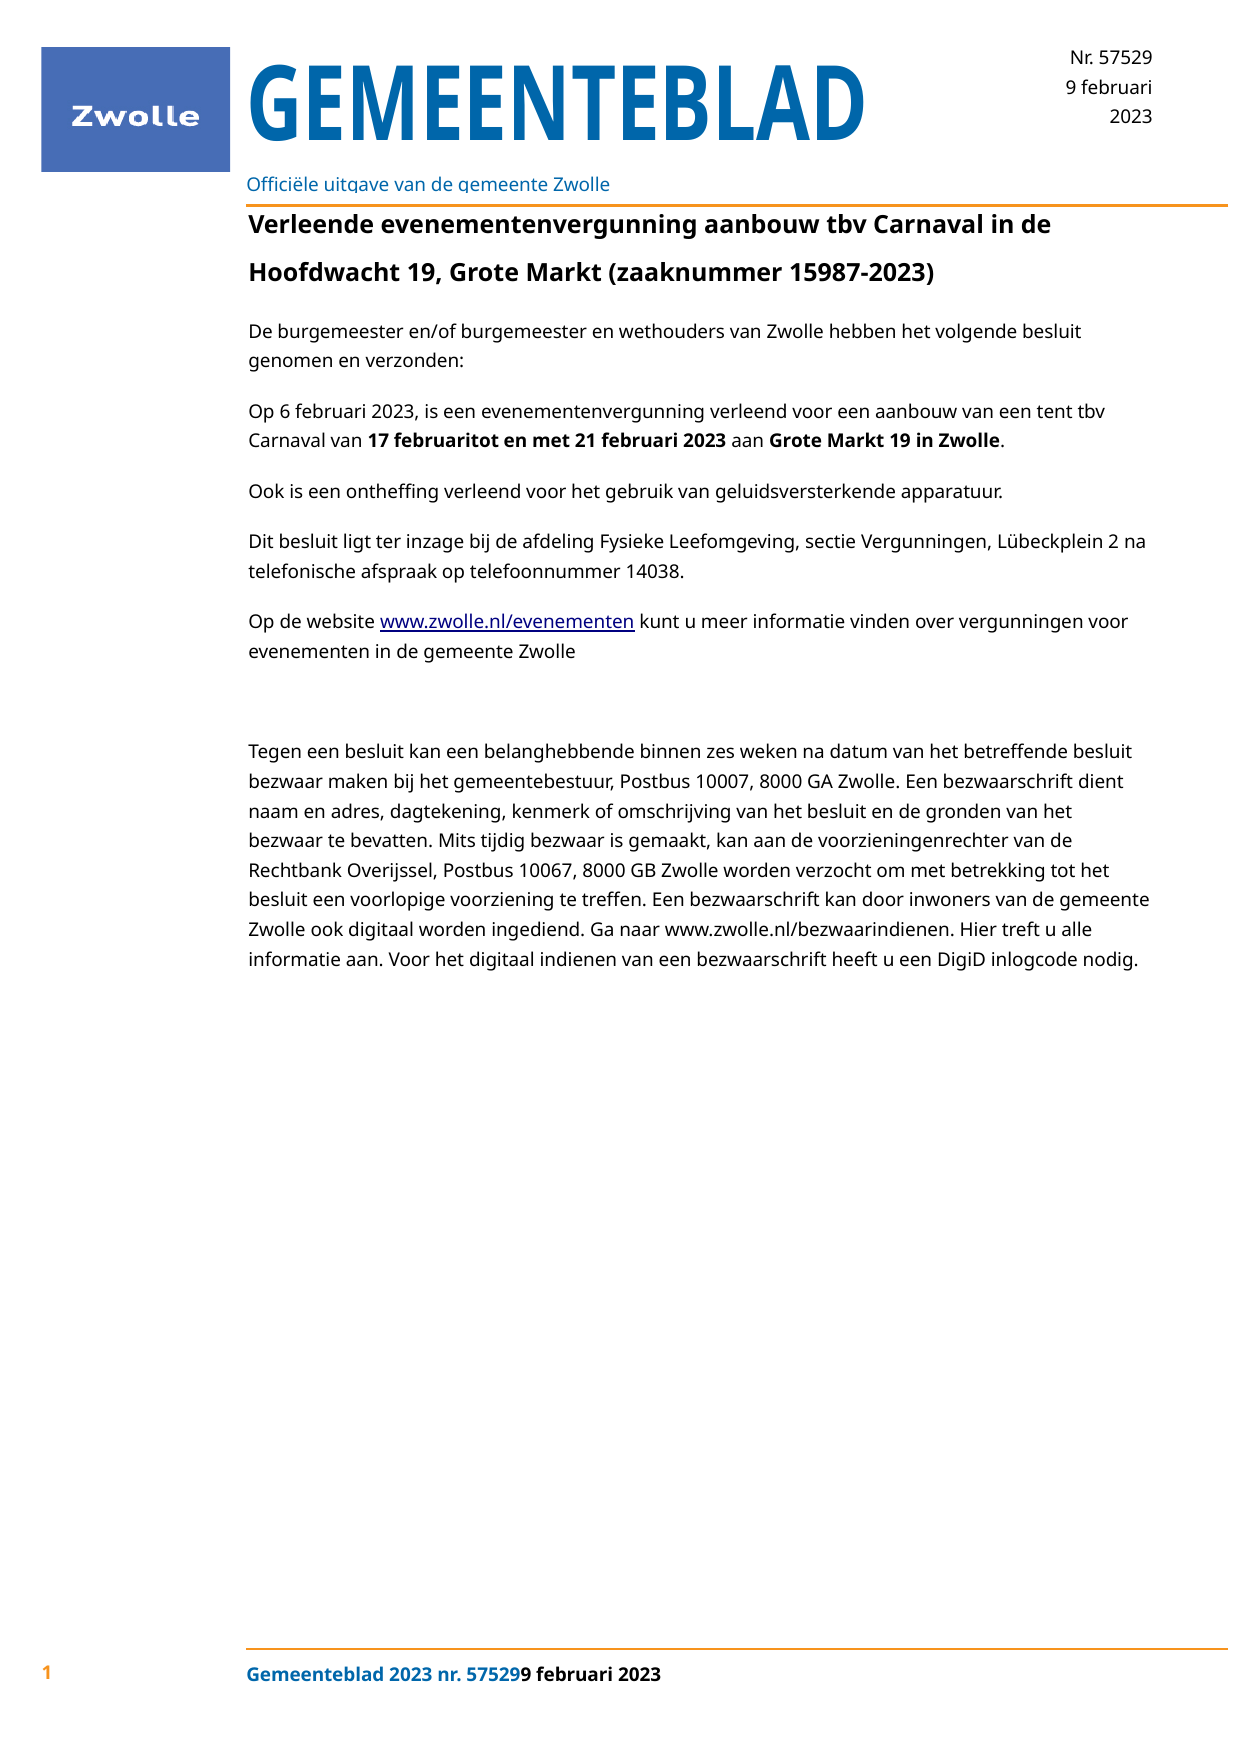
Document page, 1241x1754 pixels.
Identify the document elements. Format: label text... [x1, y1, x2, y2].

text Dit besluit ligt ter inzage bij de afdeling Fysieke Leefomgeving, sectie Vergunningen, Lübeckplein 2 na telefonische afspraak op telefoonnummer 14038. [248, 528, 1152, 584]
text Tegen een besluit kan een belanghebbende binnen zes weken na datum van het betreffende besluit bezwaar maken bij het gemeentebestuur, Postbus 10007, 8000 GA Zwolle. Een bezwaarschrift dient naam en adres, dagtekening, kenmerk of omschrijving van het besluit en de gronden van het bezwaar te bevatten. Mits tijdig bezwaar is gemaakt, kan aan de voorzieningenrechter van de Rechtbank Overijssel, Postbus 10067, 8000 GB Zwolle worden verzocht om met betrekking tot het besluit een voorlopige voorziening te treffen. Een bezwaarschrift kan door inwoners van de gemeente Zwolle ook digitaal worden ingediend. Ga naar www.zwolle.nl/bezwaarindienen. Hier treft u alle informatie aan. Voor het digitaal indienen van een bezwaarschrift heeft u een DigiD inlogcode nodig. [248, 739, 1152, 972]
text De burgemeester en/of burgemeester en wethouders van Zwolle hebben het volgende besluit genomen en verzonden: [248, 318, 1152, 373]
text Op 6 februari 2023, is een evenementenvergunning verleend voor een aanbouw van een tent tbv Carnaval van 17 februaritot en met 21 februari 2023 aan Grote Markt 19 in Zwolle. [248, 398, 1152, 453]
picture [41, 47, 231, 172]
text Ook is een ontheffing verleend voor het gebruik van geluidsversterkende apparatuur. [248, 478, 1152, 504]
text Verleende evenementenvergunning aanbouw tbv Carnaval in de Hoofdwacht 19, Grote Markt (zaaknummer 15987-2023) [248, 207, 1152, 288]
text Op de website www.zwolle.nl/evenementen kunt u meer informatie vinden over vergunningen voor evenementen in de gemeente Zwolle [248, 608, 1152, 664]
